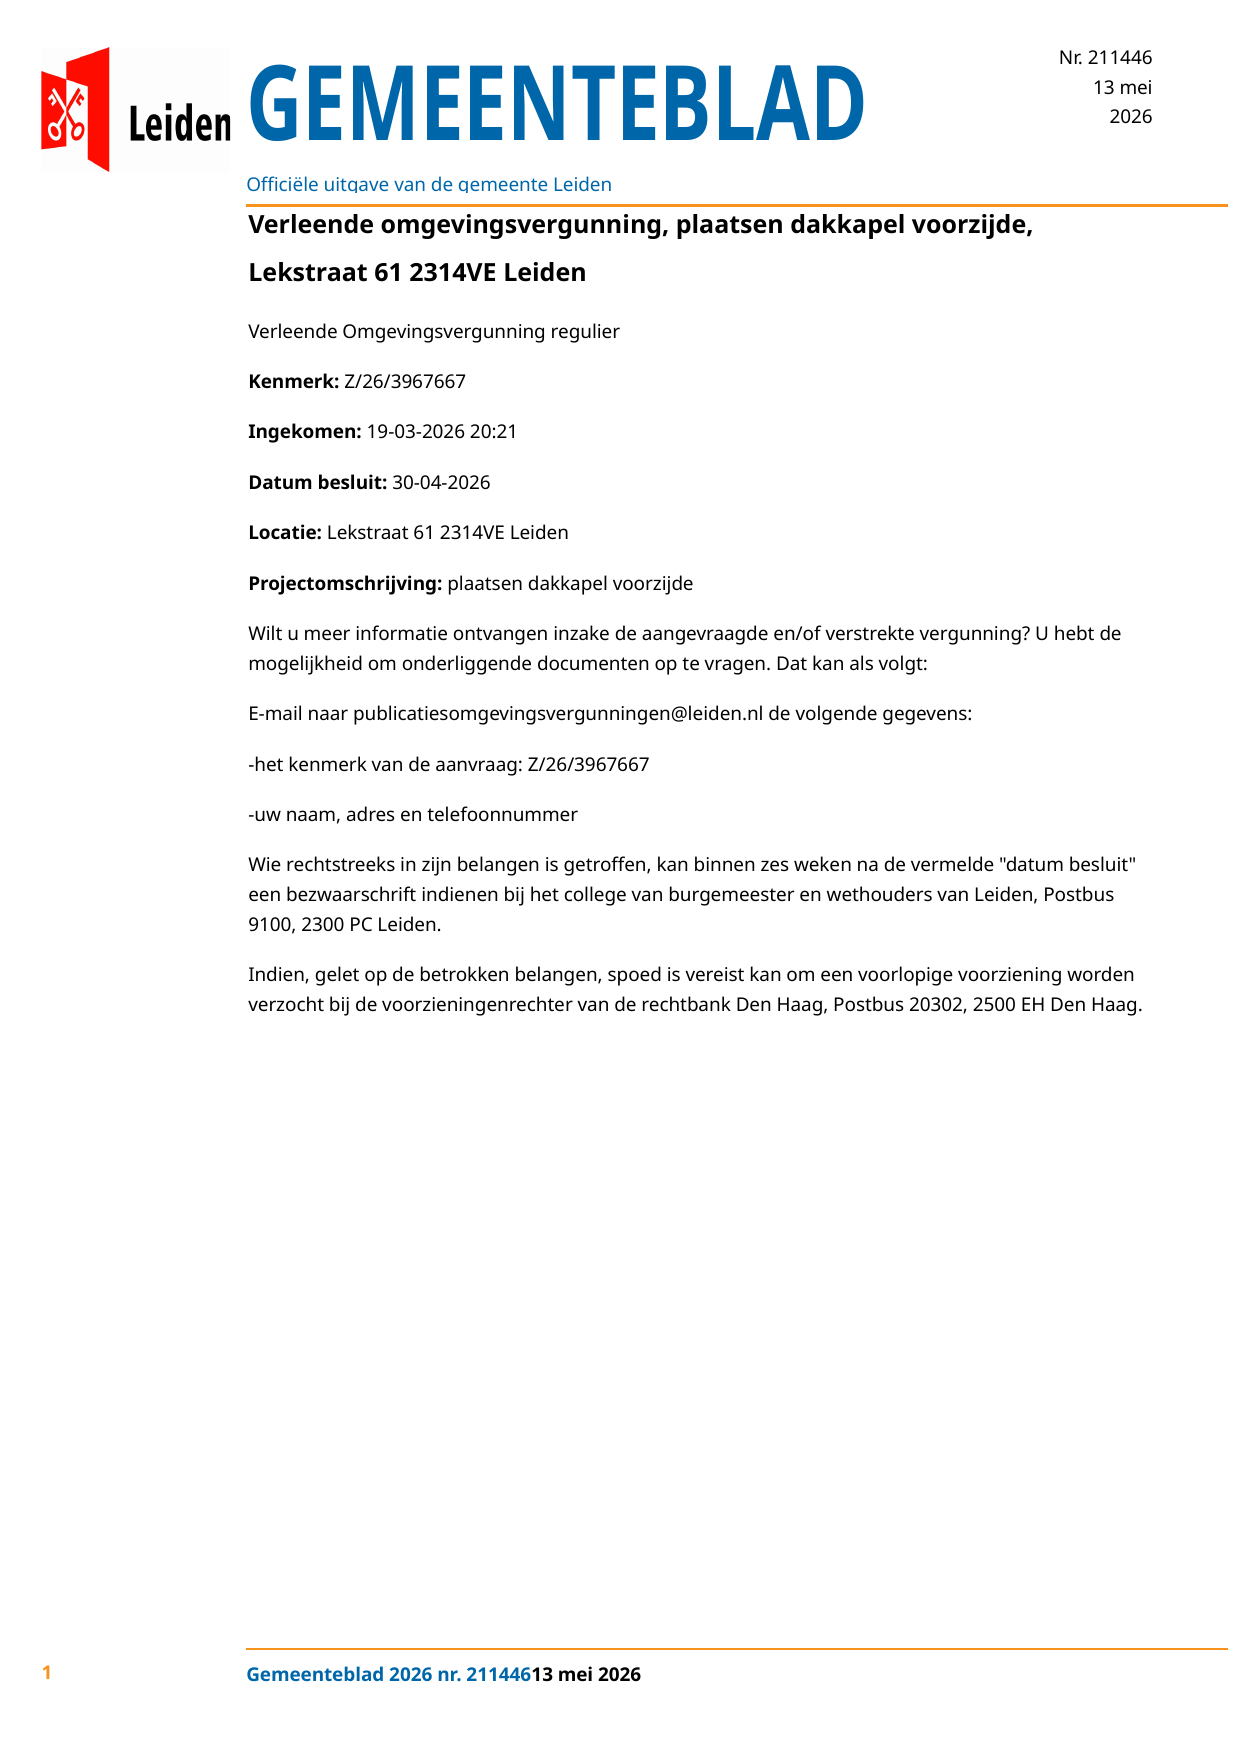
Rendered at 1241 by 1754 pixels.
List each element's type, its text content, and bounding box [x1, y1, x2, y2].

text E-mail naar publicatiesomgevingsvergunningen@leiden.nl de volgende gegevens: [248, 700, 1152, 726]
picture [41, 47, 231, 172]
text Wie rechtstreeks in zijn belangen is getroffen, kan binnen zes weken na de vermelde "datum besluit" een bezwaarschrift indienen bij het college van burgemeester en wethouders van Leiden, Postbus 9100, 2300 PC Leiden. [248, 852, 1152, 937]
text -uw naam, adres en telefoonnummer [248, 801, 1152, 827]
text Kenmerk: Z/26/3967667 [248, 368, 1152, 394]
text Datum besluit: 30-04-2026 [248, 469, 1152, 495]
text Verleende Omgevingsvergunning regulier [248, 318, 1152, 344]
text Ingekomen: 19-03-2026 20:21 [248, 419, 1152, 444]
text Wilt u meer informatie ontvangen inzake de aangevraagde en/of verstrekte vergunning? U hebt de mogelijkheid om onderliggende documenten op te vragen. Dat kan als volgt: [248, 620, 1152, 676]
text Verleende omgevingsvergunning, plaatsen dakkapel voorzijde, Lekstraat 61 2314VE Leiden [248, 207, 1152, 288]
text Projectomschrijving: plaatsen dakkapel voorzijde [248, 570, 1152, 596]
text Locatie: Lekstraat 61 2314VE Leiden [248, 519, 1152, 545]
text Indien, gelet op de betrokken belangen, spoed is vereist kan om een voorlopige voorziening worden verzocht bij de voorzieningenrechter van de rechtbank Den Haag, Postbus 20302, 2500 EH Den Haag. [248, 961, 1152, 1017]
text -het kenmerk van de aanvraag: Z/26/3967667 [248, 751, 1152, 777]
